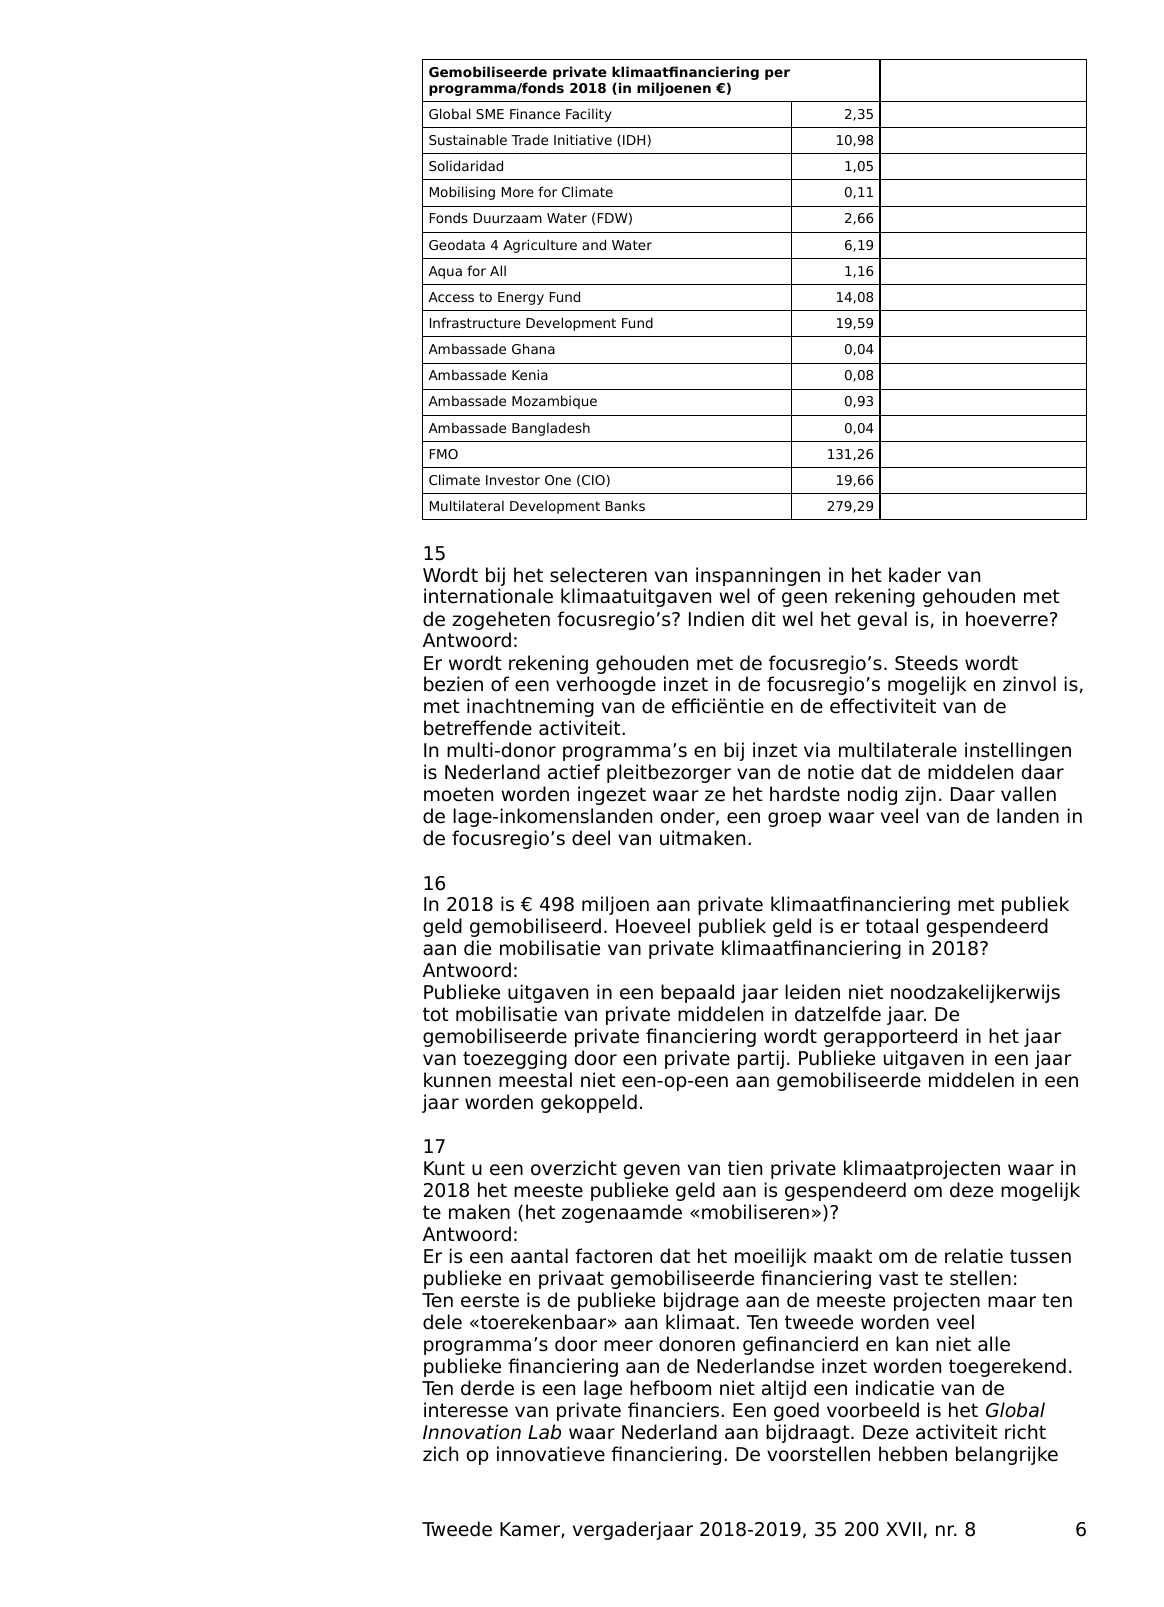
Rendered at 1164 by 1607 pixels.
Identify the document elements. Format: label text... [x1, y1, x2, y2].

table_cell Aqua for All [423, 259, 791, 284]
table_header Gemobiliseerde private klimaatfinanciering per programma/fonds 2018 (in miljoenen €) [423, 60, 879, 101]
table_cell [881, 154, 1086, 179]
table_cell Ambassade Bangladesh [423, 416, 791, 441]
table_cell [881, 311, 1086, 336]
table_cell [881, 128, 1086, 153]
table_cell Sustainable Trade Initiative (IDH) [423, 128, 791, 153]
text Er wordt rekening gehouden met de focusregio’s. Steeds wordt bezien of een verhoogde inzet in de focusregio’s mogelijk en zinvol is, met inachtneming van de efficiëntie en de effectiviteit van de betreffende activiteit. [422, 652, 1087, 740]
table_cell FMO [423, 442, 791, 467]
table_cell 0,08 [792, 364, 879, 388]
table_header [881, 60, 1086, 101]
text Antwoord: [422, 630, 1087, 652]
table_cell Solidaridad [423, 154, 791, 179]
table_cell 1,05 [792, 154, 879, 179]
text Er is een aantal factoren dat het moeilijk maakt om de relatie tussen publieke en privaat gemobiliseerde financiering vast te stellen: [422, 1246, 1087, 1290]
table_cell Geodata 4 Agriculture and Water [423, 233, 791, 258]
table_cell Infrastructure Development Fund [423, 311, 791, 336]
table_cell Mobilising More for Climate [423, 180, 791, 206]
table_cell Ambassade Mozambique [423, 390, 791, 415]
table_cell [881, 364, 1086, 388]
text Publieke uitgaven in een bepaald jaar leiden niet noodzakelijkerwijs tot mobilisatie van private middelen in datzelfde jaar. De gemobiliseerde private financiering wordt gerapporteerd in het jaar van toezegging door een private partij. Publieke uitgaven in een jaar kunnen meestal niet een-op-een aan gemobiliseerde middelen in een jaar worden gekoppeld. [422, 982, 1087, 1114]
text 17 [422, 1136, 1087, 1158]
text 16 [422, 872, 1087, 894]
text In multi-donor programma’s en bij inzet via multilaterale instellingen is Nederland actief pleitbezorger van de notie dat de middelen daar moeten worden ingezet waar ze het hardste nodig zijn. Daar vallen de lage-inkomenslanden onder, een groep waar veel van de landen in de focusregio’s deel van uitmaken. [422, 740, 1087, 850]
table_cell [881, 285, 1086, 310]
table_cell [881, 233, 1086, 258]
table_cell 0,04 [792, 416, 879, 441]
table_cell Climate Investor One (CIO) [423, 468, 791, 493]
table_cell [881, 180, 1086, 206]
table_cell 0,04 [792, 337, 879, 362]
text Antwoord: [422, 1224, 1087, 1246]
table_cell [881, 259, 1086, 284]
text In 2018 is € 498 miljoen aan private klimaatfinanciering met publiek geld gemobiliseerd. Hoeveel publiek geld is er totaal gespendeerd aan die mobilisatie van private klimaatfinanciering in 2018? [422, 894, 1087, 960]
table_cell Fonds Duurzaam Water (FDW) [423, 207, 791, 232]
table_cell 14,08 [792, 285, 879, 310]
table_cell [881, 468, 1086, 493]
table_cell Ambassade Ghana [423, 337, 791, 362]
table_cell [881, 102, 1086, 127]
table_cell [881, 416, 1086, 441]
table_cell 10,98 [792, 128, 879, 153]
table_cell 1,16 [792, 259, 879, 284]
text Ten eerste is de publieke bijdrage aan de meeste projecten maar ten dele «toerekenbaar» aan klimaat. Ten tweede worden veel programma’s door meer donoren gefinancierd en kan niet alle publieke financiering aan de Nederlandse inzet worden toegerekend. Ten derde is een lage hefboom niet altijd een indicatie van de interesse van private financiers. Een goed voorbeeld is het Global Innovation Lab waar Nederland aan bijdraagt. Deze activiteit richt zich op innovatieve financiering. De voorstellen hebben belangrijke [422, 1290, 1087, 1466]
table_cell Access to Energy Fund [423, 285, 791, 310]
text Antwoord: [422, 960, 1087, 982]
table_cell Ambassade Kenia [423, 364, 791, 388]
table_cell [881, 442, 1086, 467]
table_cell 2,66 [792, 207, 879, 232]
table_cell 19,66 [792, 468, 879, 493]
table_cell [881, 337, 1086, 362]
table_cell Multilateral Development Banks [423, 494, 791, 519]
table_cell 2,35 [792, 102, 879, 127]
table_cell 6,19 [792, 233, 879, 258]
text Wordt bij het selecteren van inspanningen in het kader van internationale klimaatuitgaven wel of geen rekening gehouden met de zogeheten focusregio’s? Indien dit wel het geval is, in hoeverre? [422, 564, 1087, 630]
table_cell 0,93 [792, 390, 879, 415]
table_cell Global SME Finance Facility [423, 102, 791, 127]
table_cell 0,11 [792, 180, 879, 206]
text 15 [422, 542, 1087, 564]
table_cell 279,29 [792, 494, 879, 519]
table_cell [881, 390, 1086, 415]
table_cell [881, 494, 1086, 519]
text Kunt u een overzicht geven van tien private klimaatprojecten waar in 2018 het meeste publieke geld aan is gespendeerd om deze mogelijk te maken (het zogenaamde «mobiliseren»)? [422, 1158, 1087, 1224]
table_cell [881, 207, 1086, 232]
table_cell 131,26 [792, 442, 879, 467]
table_cell 19,59 [792, 311, 879, 336]
